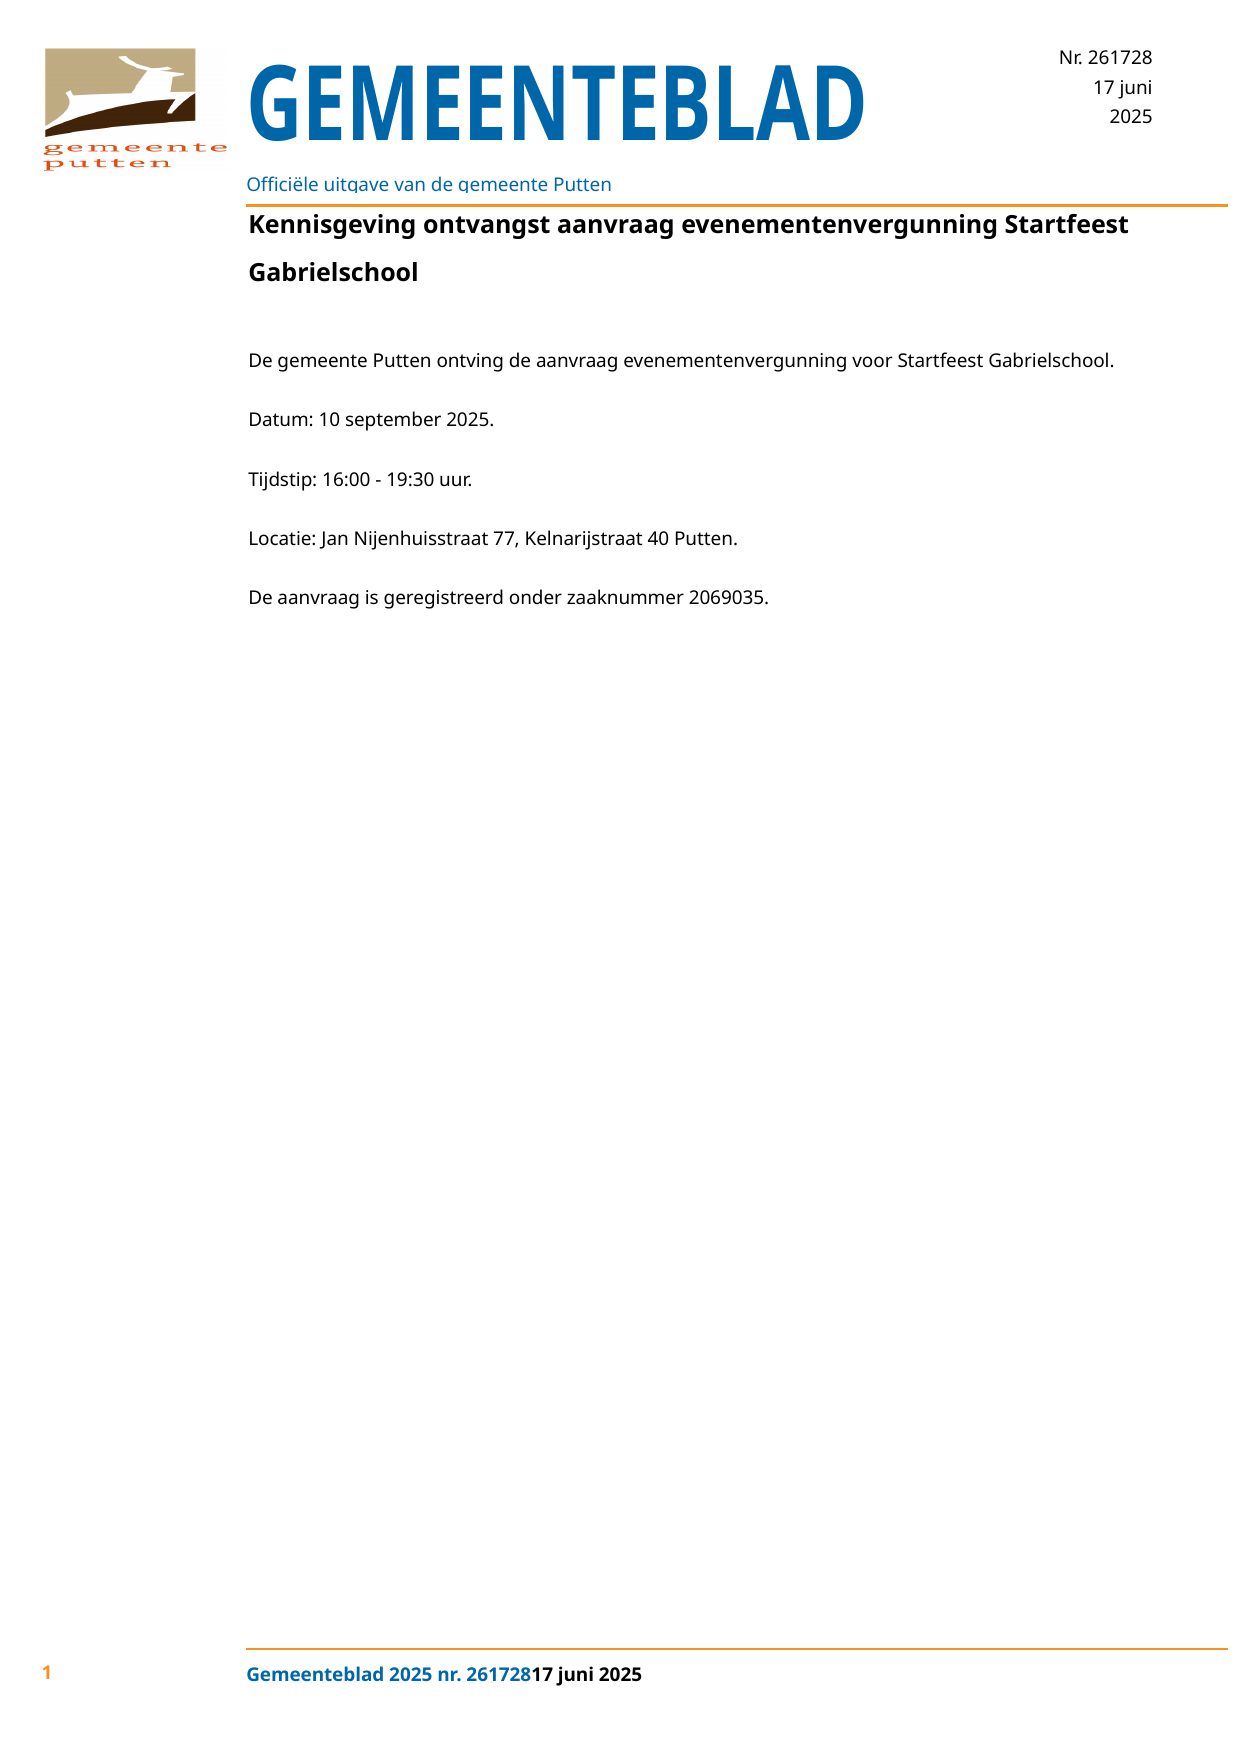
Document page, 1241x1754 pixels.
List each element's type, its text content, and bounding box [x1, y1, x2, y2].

text De gemeente Putten ontving de aanvraag evenementenvergunning voor Startfeest Gabrielschool. [248, 347, 1152, 373]
text Tijdstip: 16:00 - 19:30 uur. [248, 466, 1152, 492]
text De aanvraag is geregistreerd onder zaaknummer 2069035. [248, 584, 1152, 610]
text Datum: 10 september 2025. [248, 407, 1152, 432]
text Kennisgeving ontvangst aanvraag evenementenvergunning Startfeest Gabrielschool [248, 207, 1152, 288]
text Locatie: Jan Nijenhuisstraat 77, Kelnarijstraat 40 Putten. [248, 525, 1152, 551]
picture [41, 47, 231, 172]
